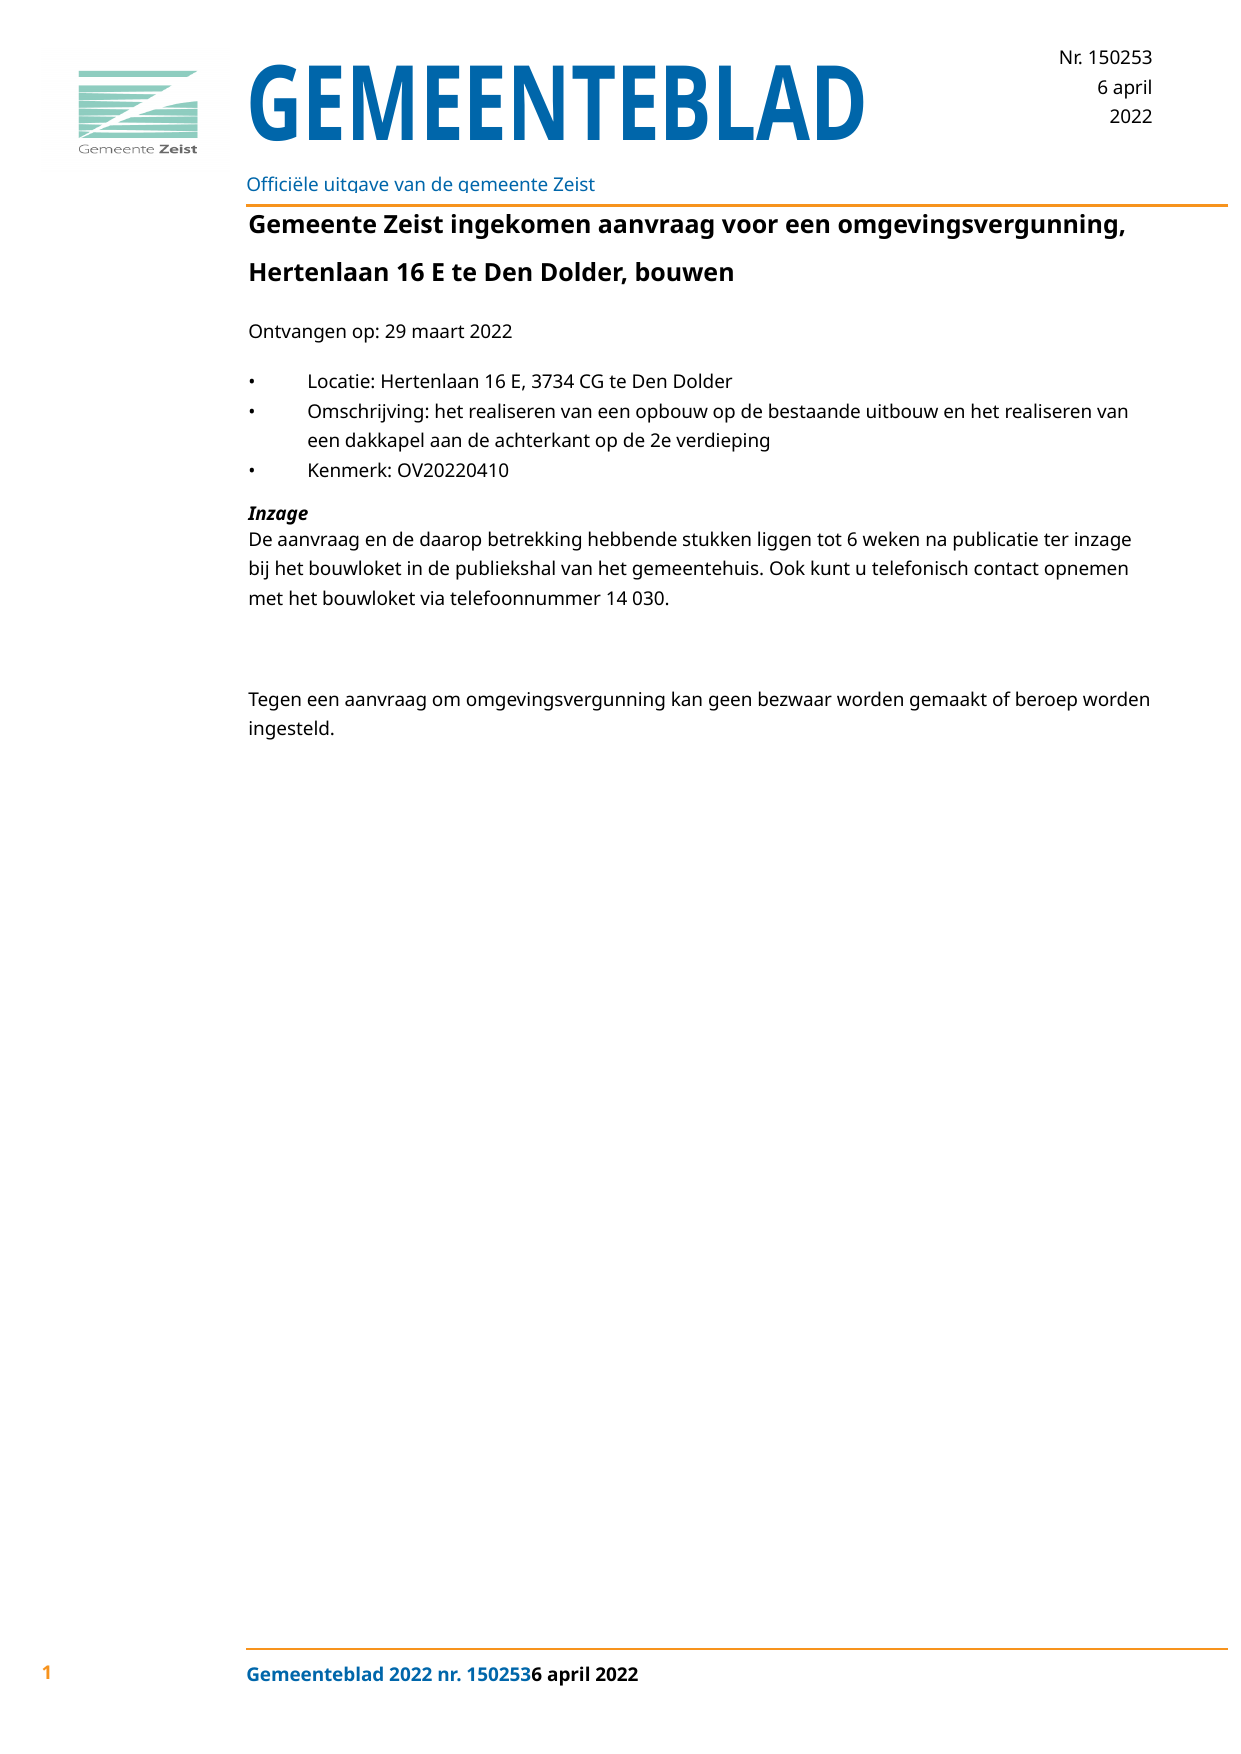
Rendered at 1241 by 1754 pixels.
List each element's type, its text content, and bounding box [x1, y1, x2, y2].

list Kenmerk: OV20220410 [248, 457, 1152, 483]
text Inzage [248, 500, 1152, 526]
list Omschrijving: het realiseren van een opbouw op de bestaande uitbouw en het realiseren van een dakkapel aan de achterkant op de 2e verdieping [248, 398, 1152, 453]
picture [41, 47, 231, 172]
text Tegen een aanvraag om omgevingsvergunning kan geen bezwaar worden gemaakt of beroep worden ingesteld. [248, 686, 1152, 741]
text Ontvangen op: 29 maart 2022 [248, 318, 1152, 344]
list Locatie: Hertenlaan 16 E, 3734 CG te Den Dolder [248, 368, 1152, 394]
text De aanvraag en de daarop betrekking hebbende stukken liggen tot 6 weken na publicatie ter inzage bij het bouwloket in de publiekshal van het gemeentehuis. Ook kunt u telefonisch contact opnemen met het bouwloket via telefoonnummer 14 030. [248, 526, 1152, 611]
text Gemeente Zeist ingekomen aanvraag voor een omgevingsvergunning, Hertenlaan 16 E te Den Dolder, bouwen [248, 207, 1152, 288]
